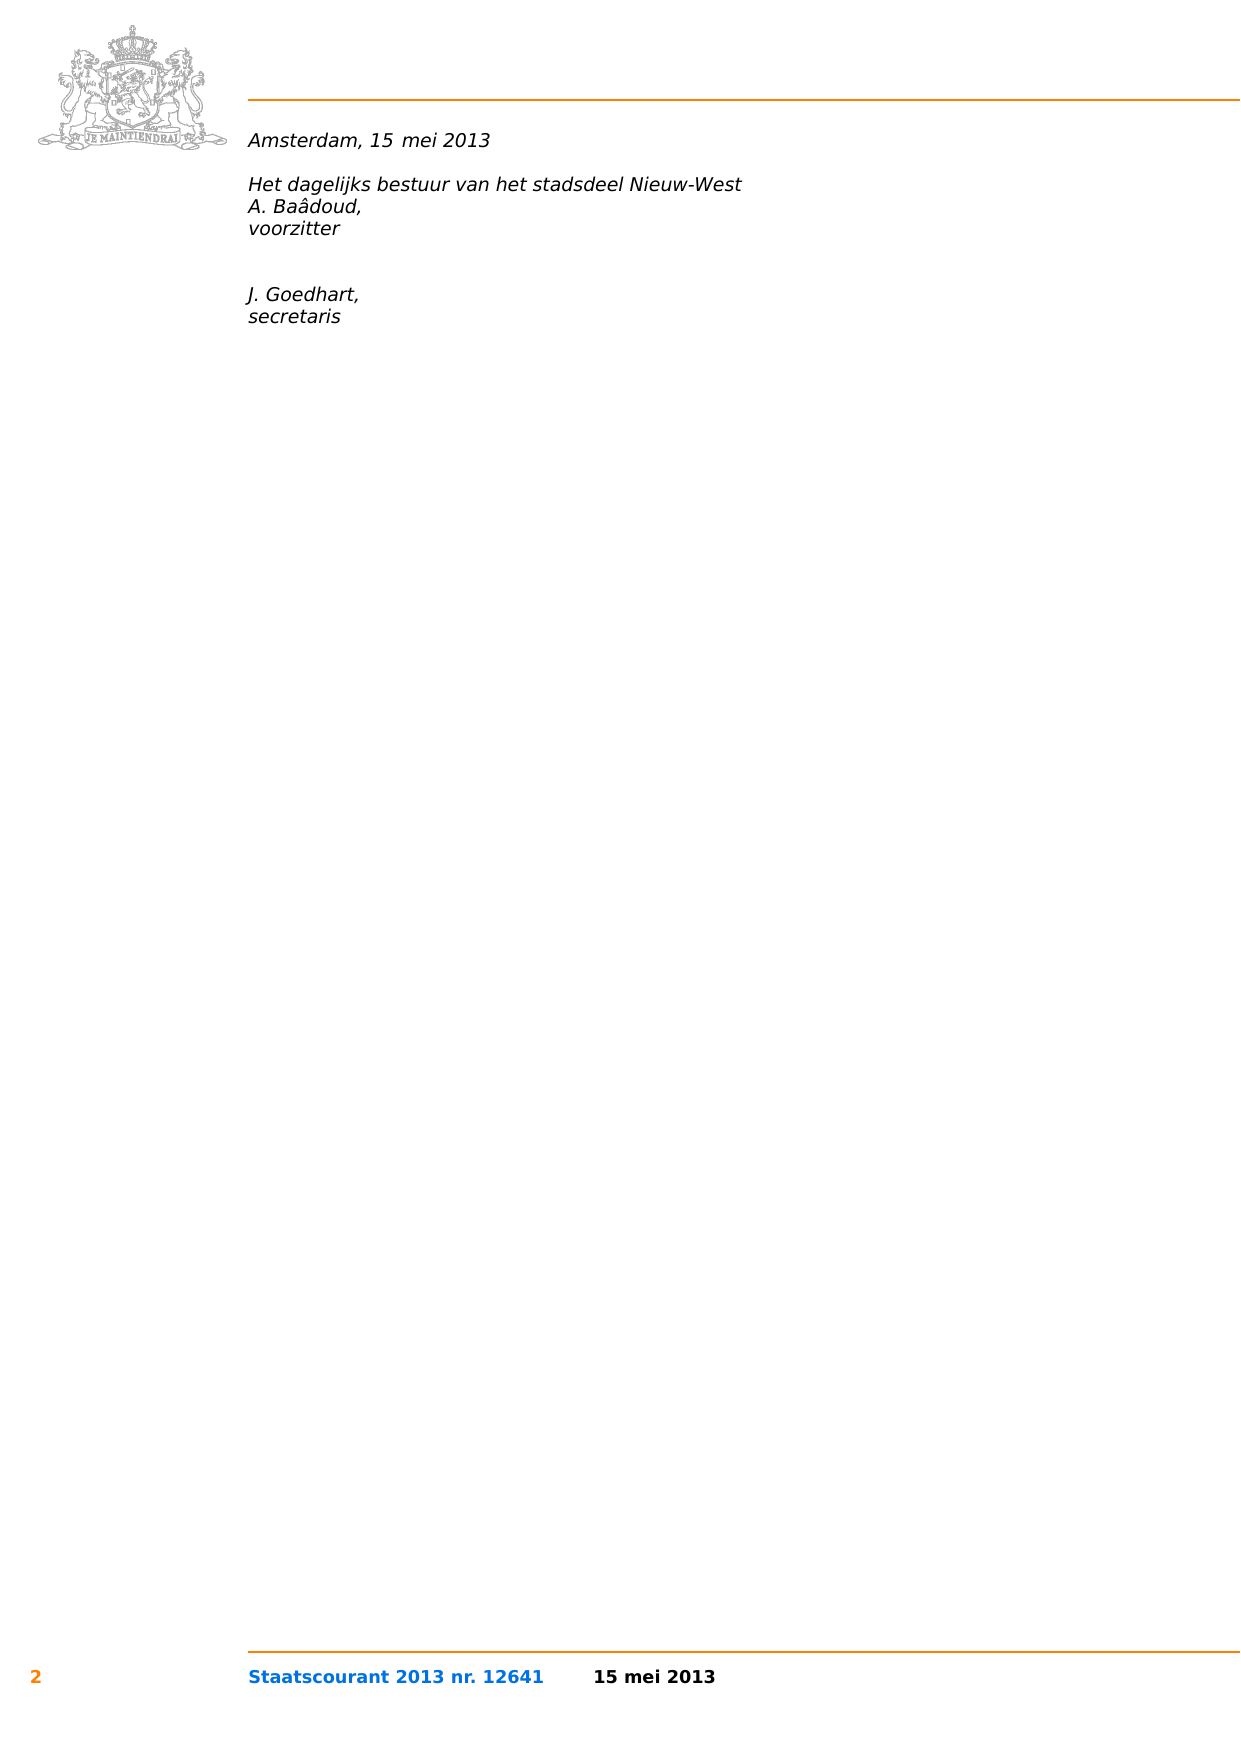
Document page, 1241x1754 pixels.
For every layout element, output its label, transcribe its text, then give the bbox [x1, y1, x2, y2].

text J. Goedhart, secretaris [248, 262, 1163, 327]
picture [38, 25, 227, 150]
text Het dagelijks bestuur van het stadsdeel Nieuw-West A. Baâdoud, voorzitter [248, 174, 1163, 240]
text Amsterdam, 15 mei 2013 [248, 130, 1163, 152]
